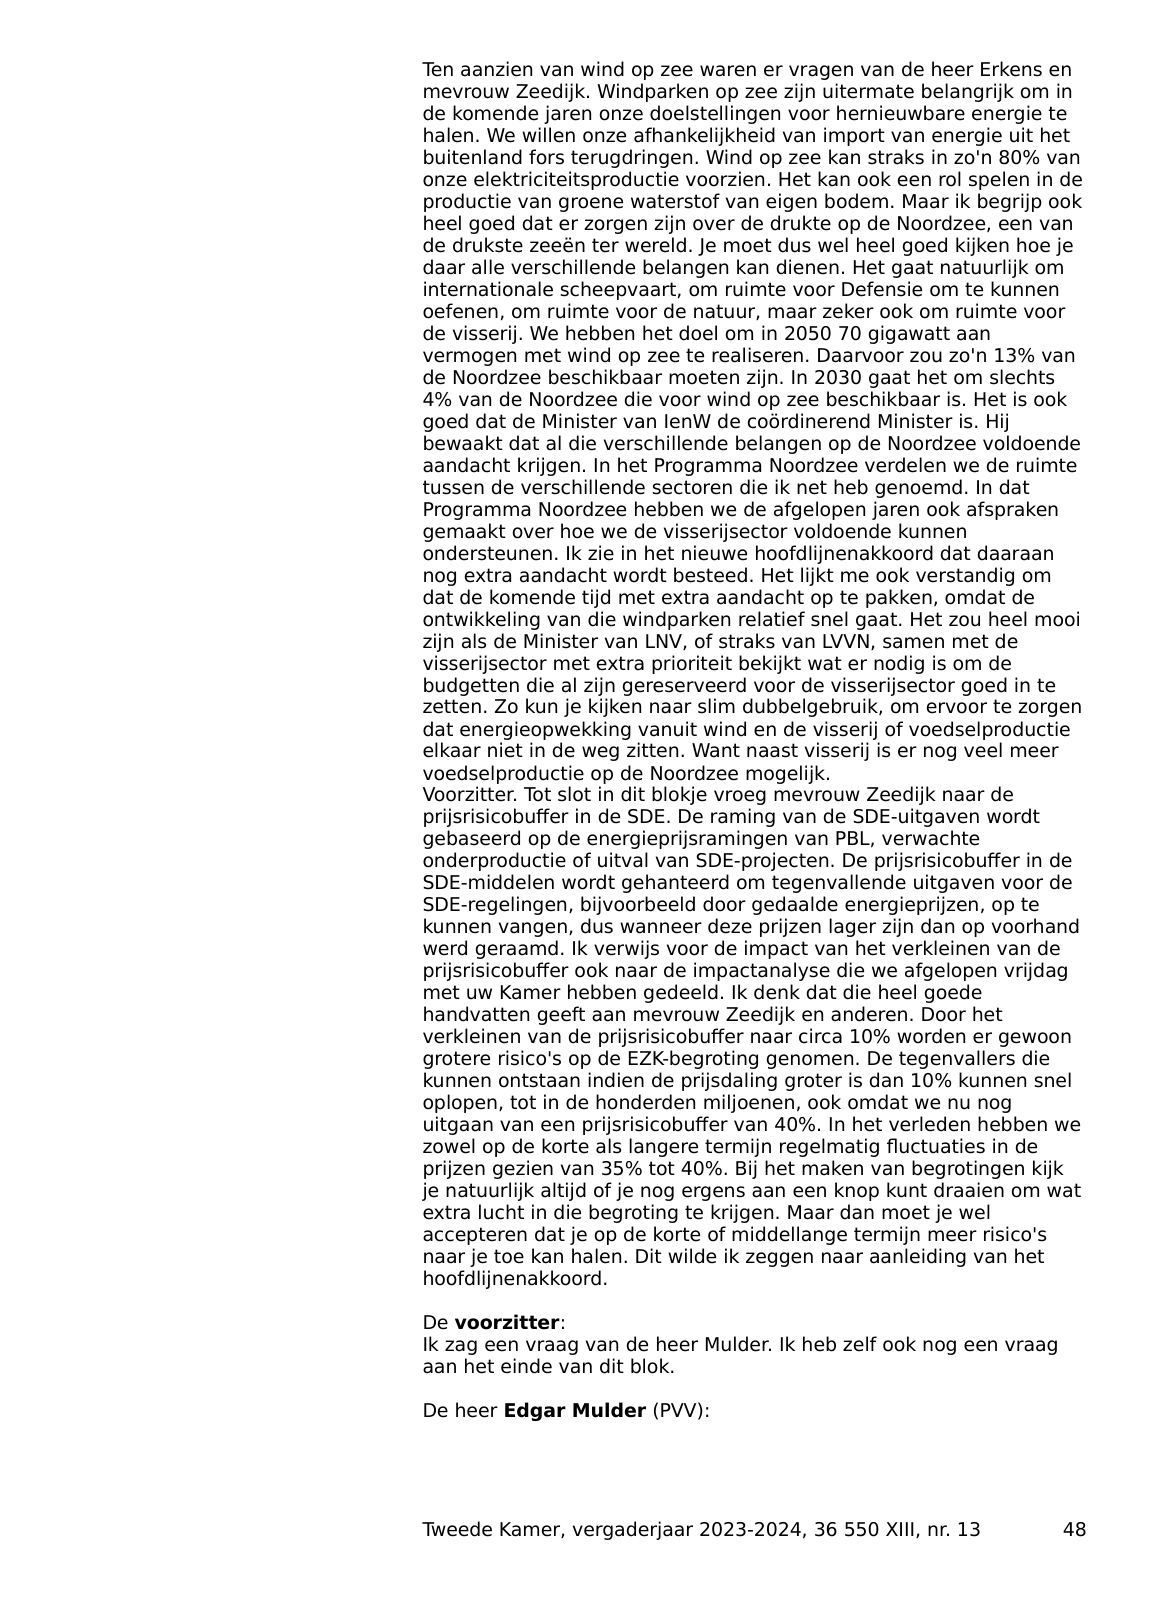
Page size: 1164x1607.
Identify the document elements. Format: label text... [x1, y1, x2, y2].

text Voorzitter. Tot slot in dit blokje vroeg mevrouw Zeedijk naar de prijsrisicobuffer in de SDE. De raming van de SDE-uitgaven wordt gebaseerd op de energieprijsramingen van PBL, verwachte onderproductie of uitval van SDE-projecten. De prijsrisicobuffer in de SDE-middelen wordt gehanteerd om tegenvallende uitgaven voor de SDE-regelingen, bijvoorbeeld door gedaalde energieprijzen, op te kunnen vangen, dus wanneer deze prijzen lager zijn dan op voorhand werd geraamd. Ik verwijs voor de impact van het verkleinen van de prijsrisicobuffer ook naar de impactanalyse die we afgelopen vrijdag met uw Kamer hebben gedeeld. Ik denk dat die heel goede handvatten geeft aan mevrouw Zeedijk en anderen. Door het verkleinen van de prijsrisicobuffer naar circa 10% worden er gewoon grotere risico's op de EZK-begroting genomen. De tegenvallers die kunnen ontstaan indien de prijsdaling groter is dan 10% kunnen snel oplopen, tot in de honderden miljoenen, ook omdat we nu nog uitgaan van een prijsrisicobuffer van 40%. In het verleden hebben we zowel op de korte als langere termijn regelmatig fluctuaties in de prijzen gezien van 35% tot 40%. Bij het maken van begrotingen kijk je natuurlijk altijd of je nog ergens aan een knop kunt draaien om wat extra lucht in die begroting te krijgen. Maar dan moet je wel accepteren dat je op de korte of middellange termijn meer risico's naar je toe kan halen. Dit wilde ik zeggen naar aanleiding van het hoofdlijnenakkoord. [422, 784, 1087, 1290]
text Ten aanzien van wind op zee waren er vragen van de heer Erkens en mevrouw Zeedijk. Windparken op zee zijn uitermate belangrijk om in de komende jaren onze doelstellingen voor hernieuwbare energie te halen. We willen onze afhankelijkheid van import van energie uit het buitenland fors terugdringen. Wind op zee kan straks in zo'n 80% van onze elektriciteitsproductie voorzien. Het kan ook een rol spelen in de productie van groene waterstof van eigen bodem. Maar ik begrijp ook heel goed dat er zorgen zijn over de drukte op de Noordzee, een van de drukste zeeën ter wereld. Je moet dus wel heel goed kijken hoe je daar alle verschillende belangen kan dienen. Het gaat natuurlijk om internationale scheepvaart, om ruimte voor Defensie om te kunnen oefenen, om ruimte voor de natuur, maar zeker ook om ruimte voor de visserij. We hebben het doel om in 2050 70 gigawatt aan vermogen met wind op zee te realiseren. Daarvoor zou zo'n 13% van de Noordzee beschikbaar moeten zijn. In 2030 gaat het om slechts 4% van de Noordzee die voor wind op zee beschikbaar is. Het is ook goed dat de Minister van IenW de coördinerend Minister is. Hij bewaakt dat al die verschillende belangen op de Noordzee voldoende aandacht krijgen. In het Programma Noordzee verdelen we de ruimte tussen de verschillende sectoren die ik net heb genoemd. In dat Programma Noordzee hebben we de afgelopen jaren ook afspraken gemaakt over hoe we de visserijsector voldoende kunnen ondersteunen. Ik zie in het nieuwe hoofdlijnenakkoord dat daaraan nog extra aandacht wordt besteed. Het lijkt me ook verstandig om dat de komende tijd met extra aandacht op te pakken, omdat de ontwikkeling van die windparken relatief snel gaat. Het zou heel mooi zijn als de Minister van LNV, of straks van LVVN, samen met de visserijsector met extra prioriteit bekijkt wat er nodig is om de budgetten die al zijn gereserveerd voor de visserijsector goed in te zetten. Zo kun je kijken naar slim dubbelgebruik, om ervoor te zorgen dat energieopwekking vanuit wind en de visserij of voedselproductie elkaar niet in de weg zitten. Want naast visserij is er nog veel meer voedselproductie op de Noordzee mogelijk. [422, 59, 1087, 784]
text De heer Edgar Mulder (PVV): [422, 1400, 1087, 1422]
text De voorzitter: [422, 1312, 1087, 1334]
text Ik zag een vraag van de heer Mulder. Ik heb zelf ook nog een vraag aan het einde van dit blok. [422, 1334, 1087, 1378]
